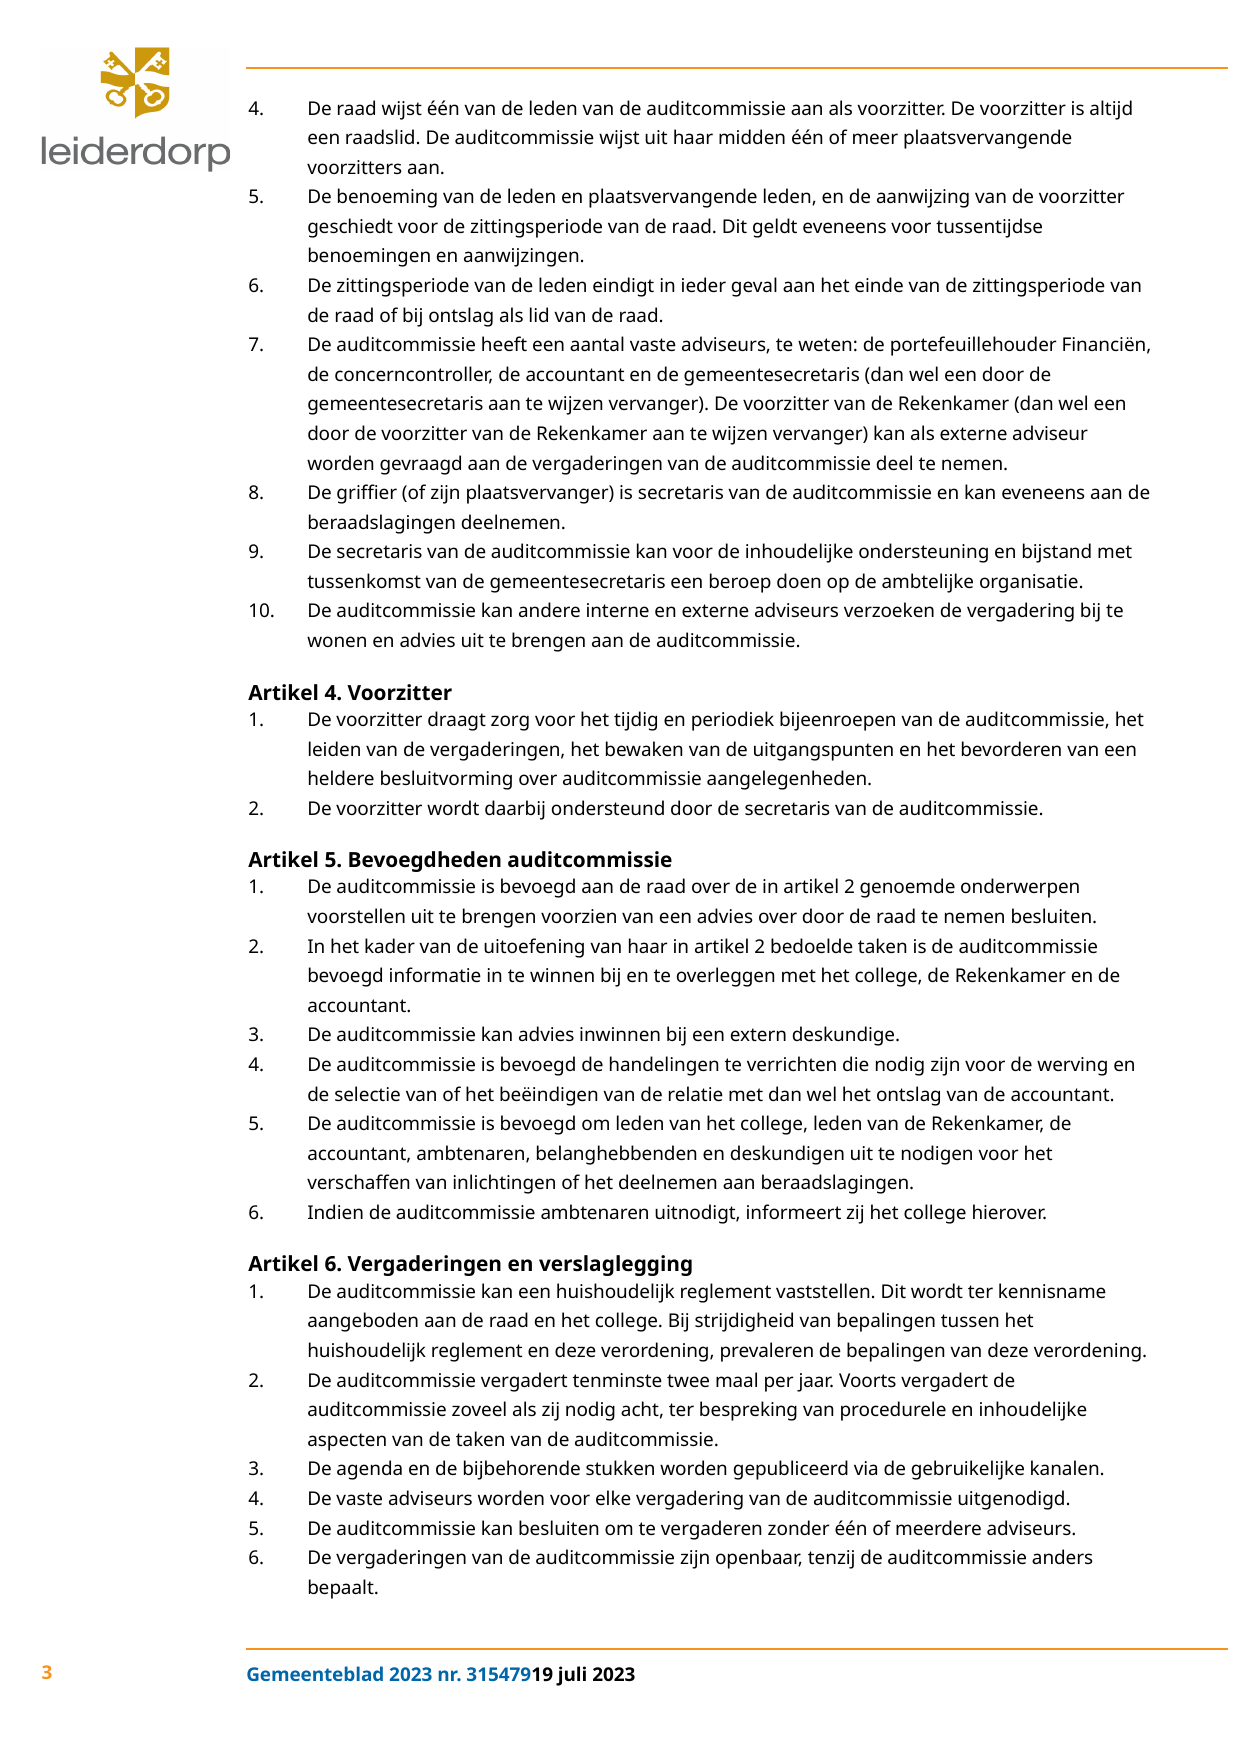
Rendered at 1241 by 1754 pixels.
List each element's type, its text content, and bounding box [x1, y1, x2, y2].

list De griffier (of zijn plaatsvervanger) is secretaris van de auditcommissie en kan eveneens aan de beraadslagingen deelnemen. [248, 479, 1152, 535]
list De benoeming van de leden en plaatsvervangende leden, en de aanwijzing van de voorzitter geschiedt voor de zittingsperiode van de raad. Dit geldt eveneens voor tussentijdse benoemingen en aanwijzingen. [248, 183, 1152, 268]
list De auditcommissie kan andere interne en externe adviseurs verzoeken de vergadering bij te wonen en advies uit te brengen aan de auditcommissie. [248, 598, 1152, 653]
list De auditcommissie is bevoegd om leden van het college, leden van de Rekenkamer, de accountant, ambtenaren, belanghebbenden en deskundigen uit te nodigen voor het verschaffen van inlichtingen of het deelnemen aan beraadslagingen. [248, 1110, 1152, 1195]
list De auditcommissie kan advies inwinnen bij een extern deskundige. [248, 1022, 1152, 1047]
text Artikel 5. Bevoegdheden auditcommissie [248, 845, 1152, 874]
list In het kader van de uitoefening van haar in artikel 2 bedoelde taken is de auditcommissie bevoegd informatie in te winnen bij en te overleggen met het college, de Rekenkamer en de accountant. [248, 933, 1152, 1018]
list De secretaris van de auditcommissie kan voor de inhoudelijke ondersteuning en bijstand met tussenkomst van de gemeentesecretaris een beroep doen op de ambtelijke organisatie. [248, 538, 1152, 594]
list De vergaderingen van de auditcommissie zijn openbaar, tenzij de auditcommissie anders bepaalt. [248, 1544, 1152, 1599]
list De voorzitter wordt daarbij ondersteund door de secretaris van de auditcommissie. [248, 795, 1152, 821]
list De agenda en de bijbehorende stukken worden gepubliceerd via de gebruikelijke kanalen. [248, 1456, 1152, 1481]
list Indien de auditcommissie ambtenaren uitnodigt, informeert zij het college hierover. [248, 1199, 1152, 1225]
list De auditcommissie is bevoegd aan de raad over de in artikel 2 genoemde onderwerpen voorstellen uit te brengen voorzien van een advies over door de raad te nemen besluiten. [248, 874, 1152, 929]
list De raad wijst één van de leden van de auditcommissie aan als voorzitter. De voorzitter is altijd een raadslid. De auditcommissie wijst uit haar midden één of meer plaatsvervangende voorzitters aan. [248, 95, 1152, 180]
text Artikel 6. Vergaderingen en verslaglegging [248, 1249, 1152, 1278]
list De vaste adviseurs worden voor elke vergadering van de auditcommissie uitgenodigd. [248, 1485, 1152, 1511]
list De auditcommissie is bevoegd de handelingen te verrichten die nodig zijn voor de werving en de selectie van of het beëindigen van de relatie met dan wel het ontslag van de accountant. [248, 1051, 1152, 1107]
text Artikel 4. Voorzitter [248, 678, 1152, 706]
picture [41, 47, 231, 172]
list De voorzitter draagt zorg voor het tijdig en periodiek bijeenroepen van de auditcommissie, het leiden van de vergaderingen, het bewaken van de uitgangspunten en het bevorderen van een heldere besluitvorming over auditcommissie aangelegenheden. [248, 706, 1152, 791]
list De zittingsperiode van de leden eindigt in ieder geval aan het einde van de zittingsperiode van de raad of bij ontslag als lid van de raad. [248, 272, 1152, 328]
list De auditcommissie heeft een aantal vaste adviseurs, te weten: de portefeuillehouder Financiën, de concerncontroller, de accountant en de gemeentesecretaris (dan wel een door de gemeentesecretaris aan te wijzen vervanger). De voorzitter van de Rekenkamer (dan wel een door de voorzitter van de Rekenkamer aan te wijzen vervanger) kan als externe adviseur worden gevraagd aan de vergaderingen van de auditcommissie deel te nemen. [248, 331, 1152, 476]
list De auditcommissie kan een huishoudelijk reglement vaststellen. Dit wordt ter kennisname aangeboden aan de raad en het college. Bij strijdigheid van bepalingen tussen het huishoudelijk reglement en deze verordening, prevaleren de bepalingen van deze verordening. [248, 1278, 1152, 1363]
list De auditcommissie vergadert tenminste twee maal per jaar. Voorts vergadert de auditcommissie zoveel als zij nodig acht, ter bespreking van procedurele en inhoudelijke aspecten van de taken van de auditcommissie. [248, 1367, 1152, 1452]
list De auditcommissie kan besluiten om te vergaderen zonder één of meerdere adviseurs. [248, 1515, 1152, 1540]
